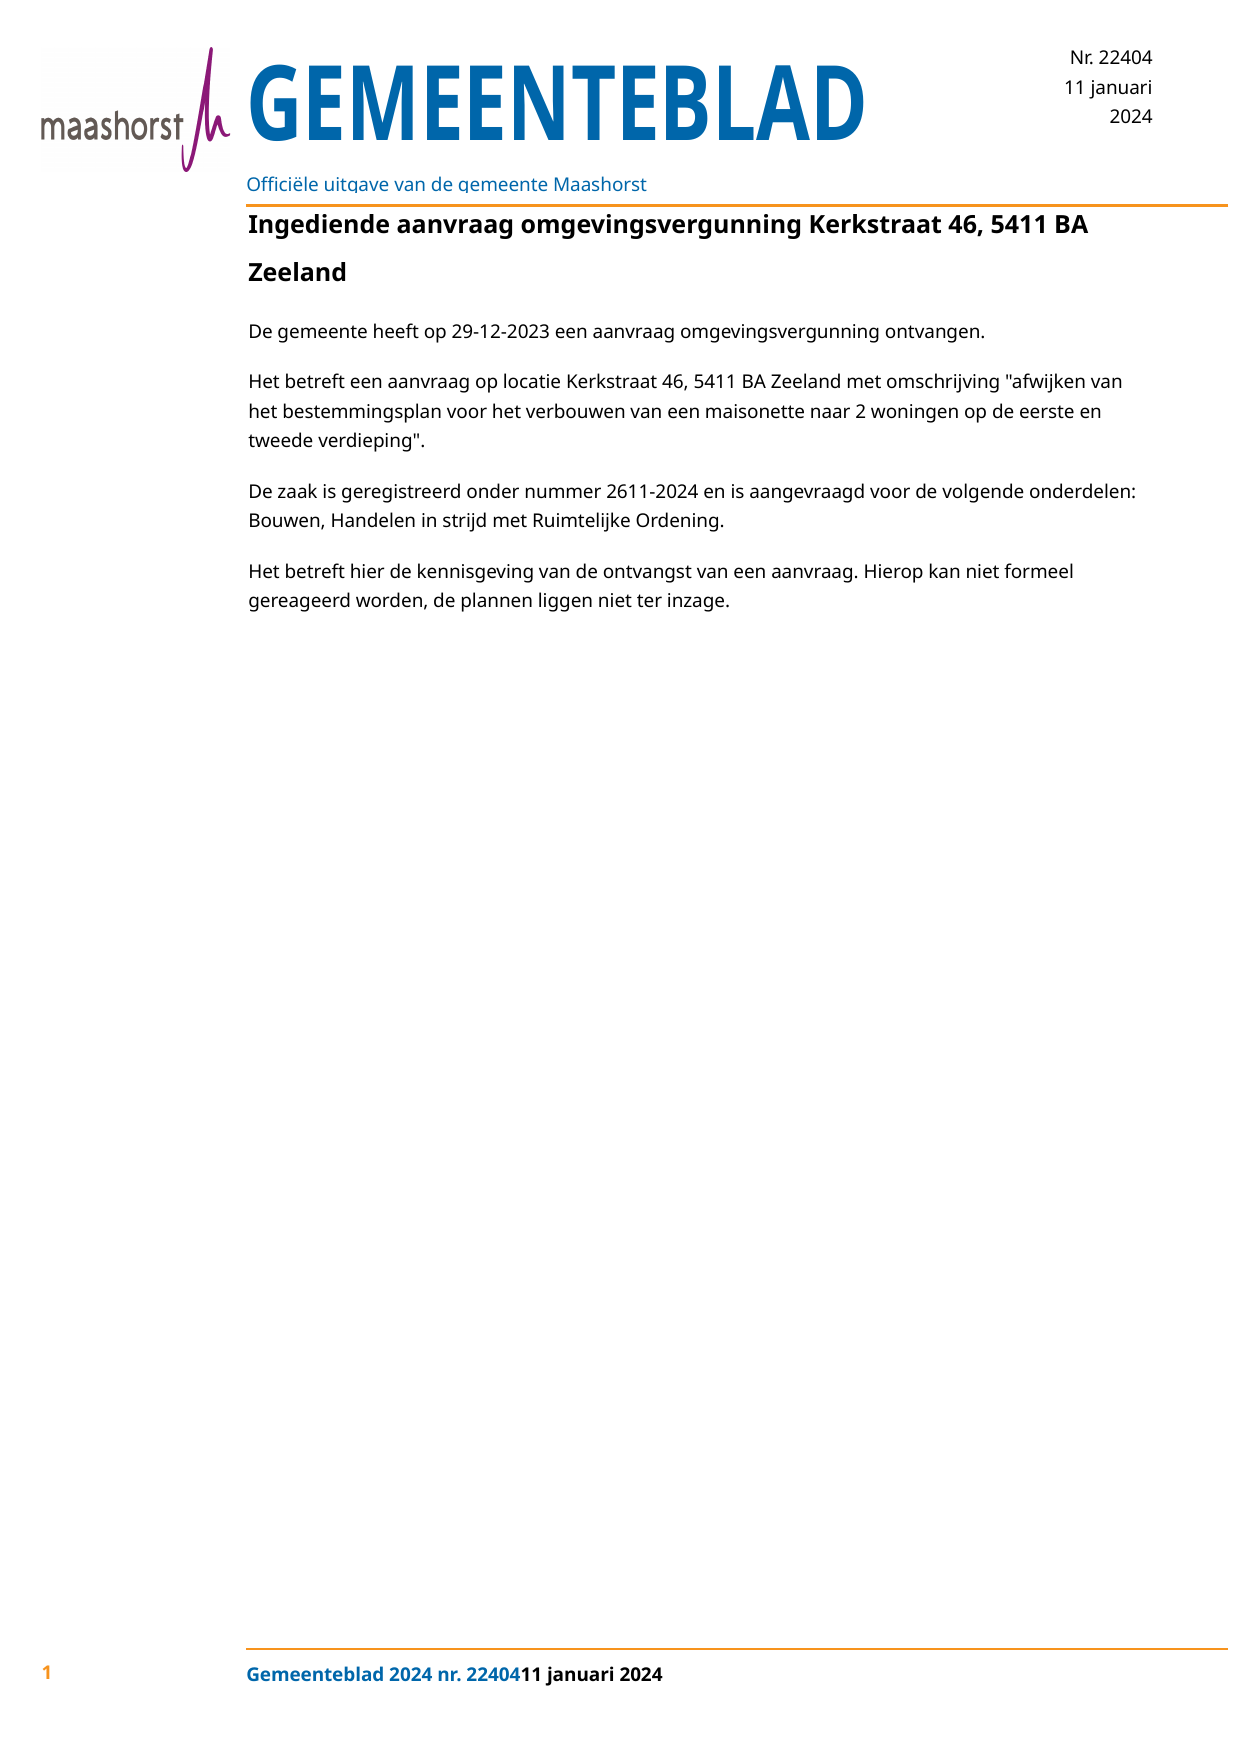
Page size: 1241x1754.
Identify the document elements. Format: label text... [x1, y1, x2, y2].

text Ingediende aanvraag omgevingsvergunning Kerkstraat 46, 5411 BA Zeeland [248, 207, 1152, 288]
picture [41, 47, 231, 172]
text Het betreft een aanvraag op locatie Kerkstraat 46, 5411 BA Zeeland met omschrijving "afwijken van het bestemmingsplan voor het verbouwen van een maisonette naar 2 woningen op de eerste en tweede verdieping". [248, 368, 1152, 453]
text Het betreft hier de kennisgeving van de ontvangst van een aanvraag. Hierop kan niet formeel gereageerd worden, de plannen liggen niet ter inzage. [248, 558, 1152, 613]
text De gemeente heeft op 29-12-2023 een aanvraag omgevingsvergunning ontvangen. [248, 318, 1152, 344]
text De zaak is geregistreerd onder nummer 2611-2024 en is aangevraagd voor de volgende onderdelen: Bouwen, Handelen in strijd met Ruimtelijke Ordening. [248, 478, 1152, 533]
